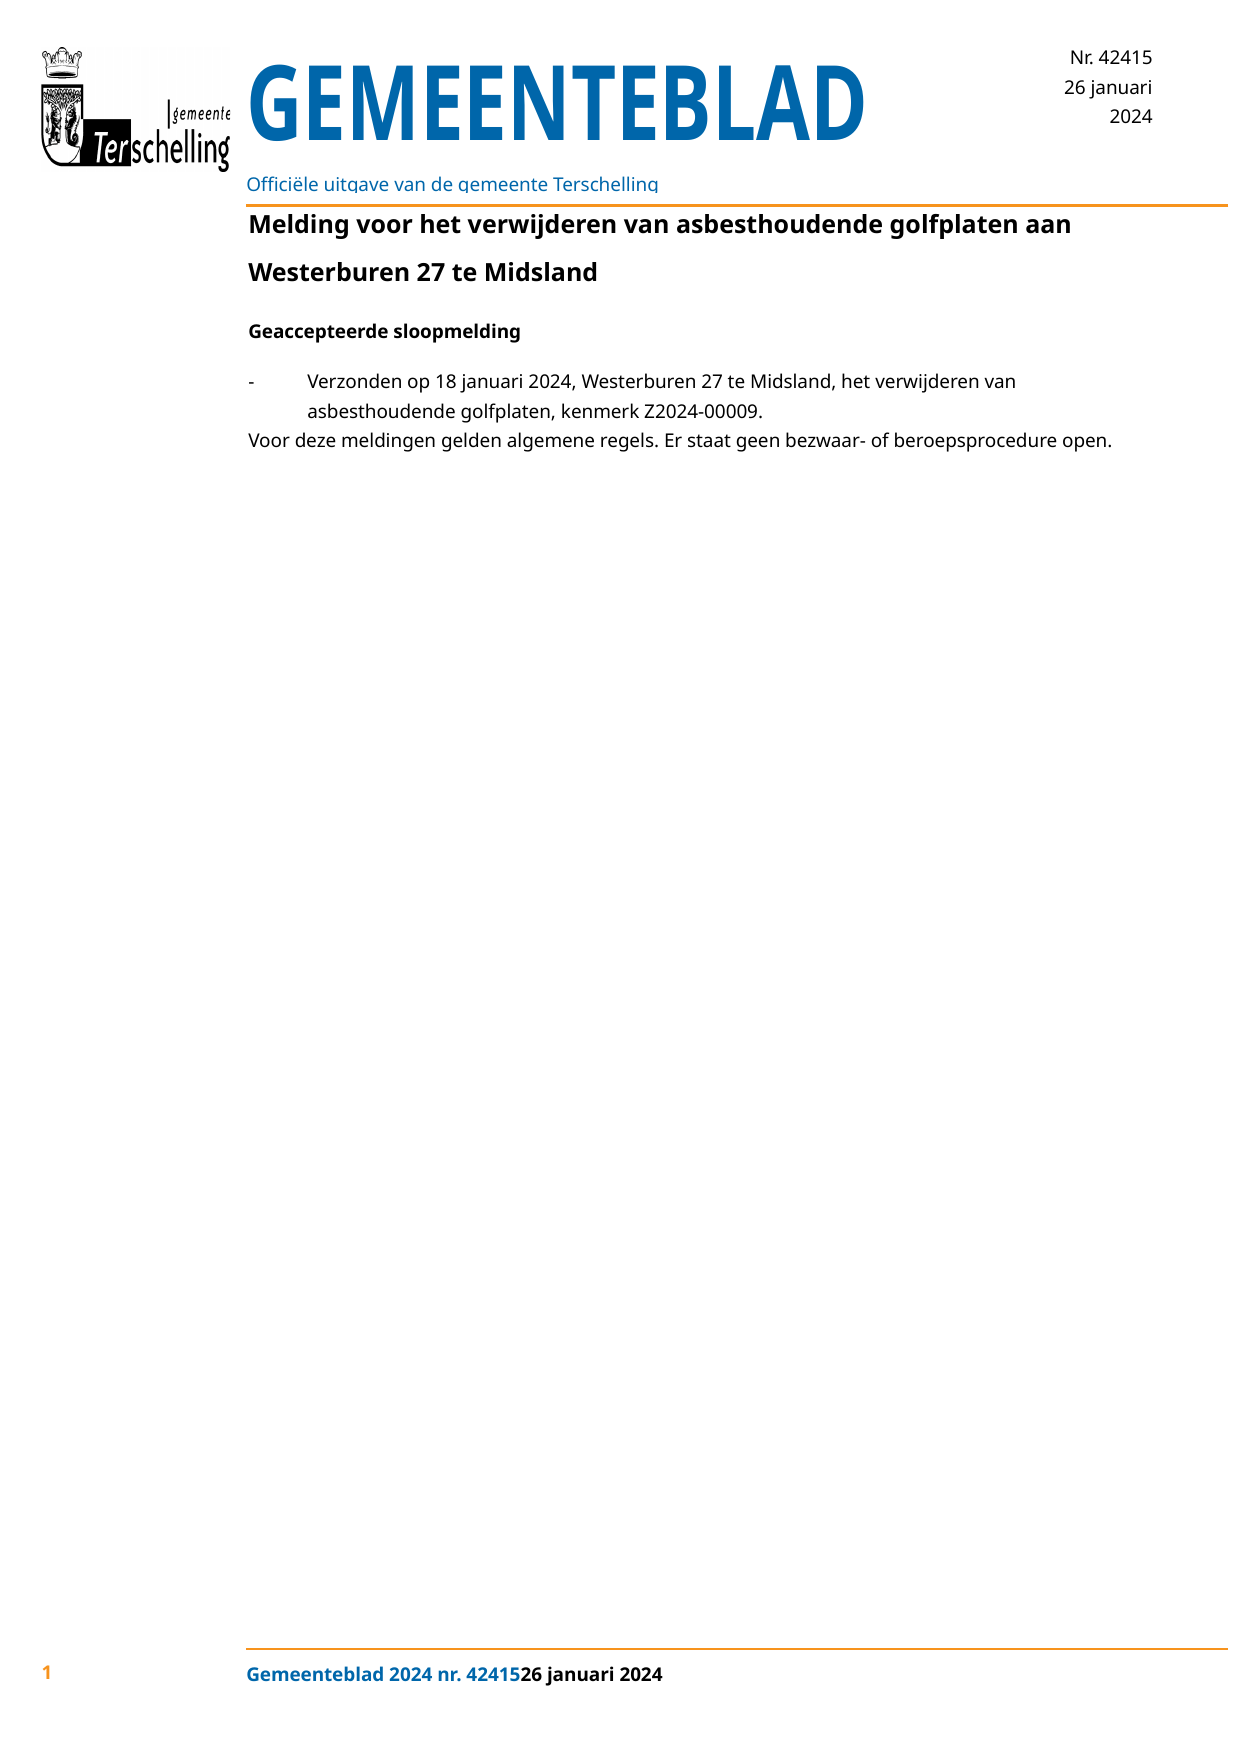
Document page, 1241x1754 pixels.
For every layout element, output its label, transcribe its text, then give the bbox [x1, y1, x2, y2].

text Melding voor het verwijderen van asbesthoudende golfplaten aan Westerburen 27 te Midsland [248, 207, 1152, 288]
list Verzonden op 18 januari 2024, Westerburen 27 te Midsland, het verwijderen van asbesthoudende golfplaten, kenmerk Z2024-00009. [248, 368, 1152, 424]
picture [41, 47, 231, 172]
text Geaccepteerde sloopmelding [248, 318, 1152, 344]
text Voor deze meldingen gelden algemene regels. Er staat geen bezwaar- of beroepsprocedure open. [248, 427, 1152, 453]
